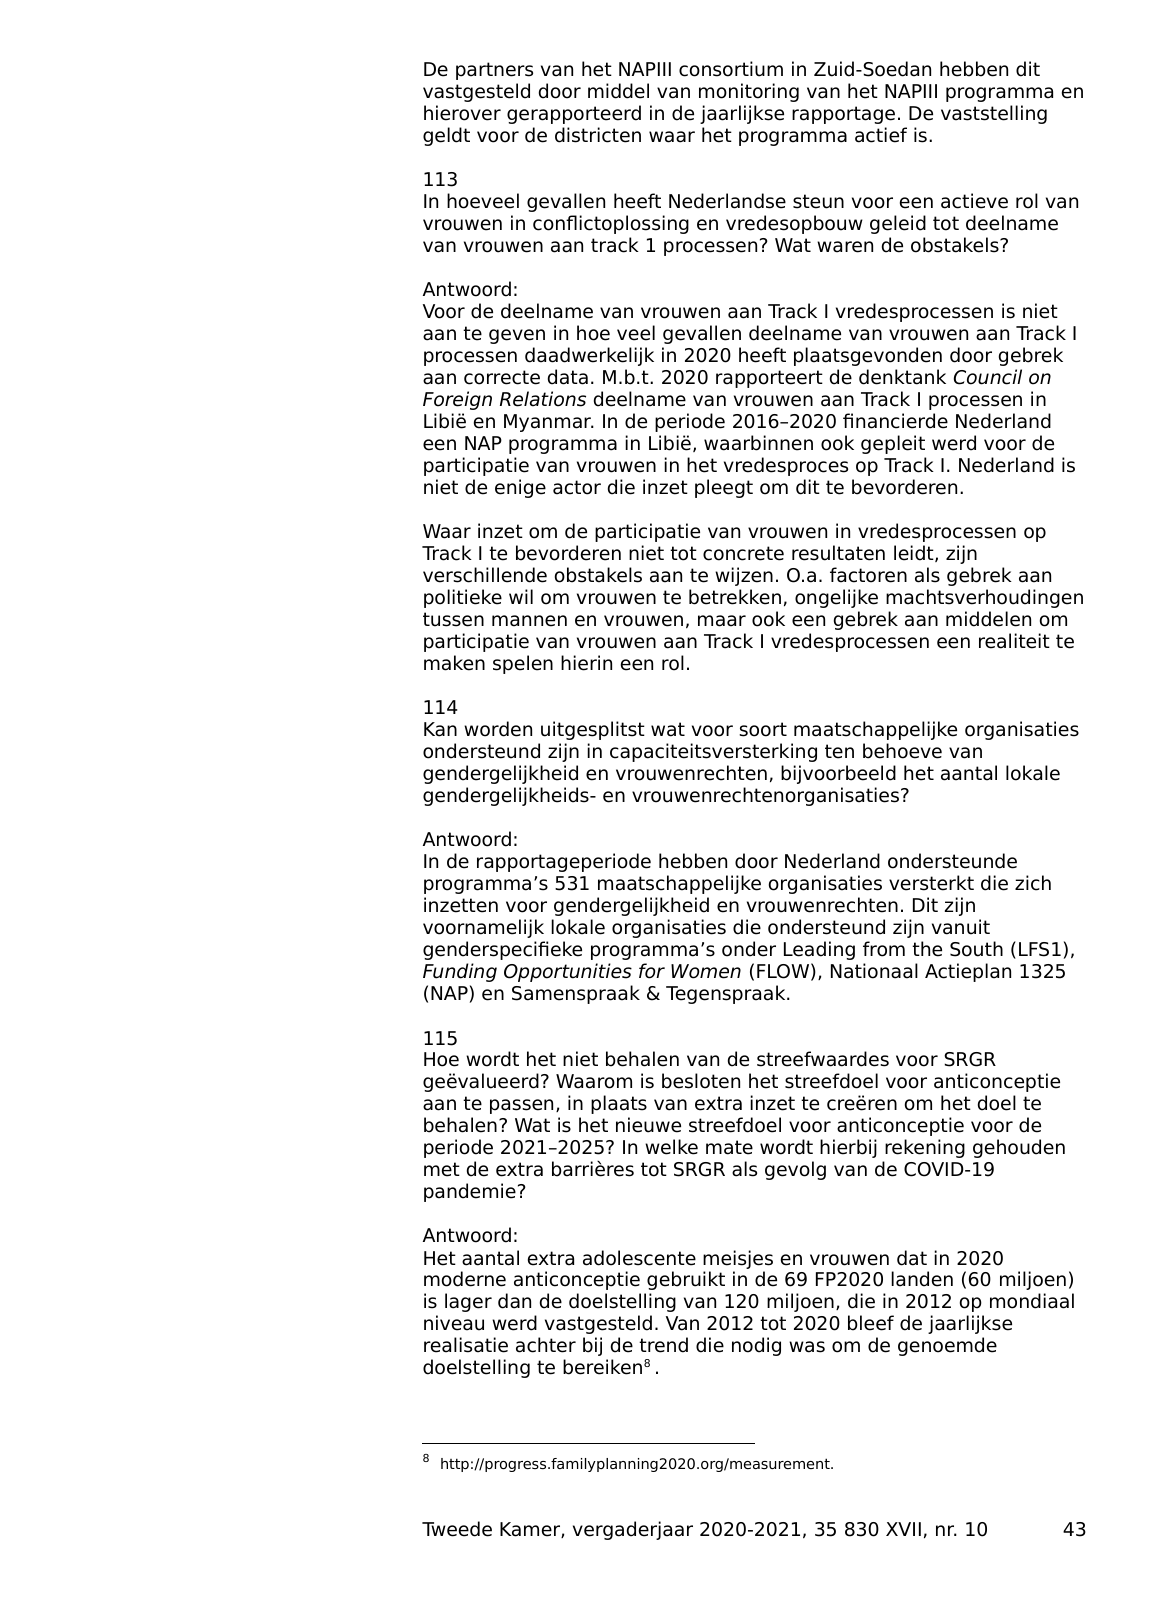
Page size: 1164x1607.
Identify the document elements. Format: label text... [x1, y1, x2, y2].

text Antwoord: [422, 829, 1087, 851]
text Kan worden uitgesplitst wat voor soort maatschappelijke organisaties ondersteund zijn in capaciteitsversterking ten behoeve van gendergelijkheid en vrouwenrechten, bijvoorbeeld het aantal lokale gendergelijkheids- en vrouwenrechtenorganisaties? [422, 719, 1087, 807]
text De partners van het NAPIII consortium in Zuid-Soedan hebben dit vastgesteld door middel van monitoring van het NAPIII programma en hierover gerapporteerd in de jaarlijkse rapportage. De vaststelling geldt voor de districten waar het programma actief is. [422, 59, 1087, 147]
text Antwoord: [422, 279, 1087, 301]
text 115 [422, 1027, 1087, 1049]
text Antwoord: [422, 1225, 1087, 1247]
text Het aantal extra adolescente meisjes en vrouwen dat in 2020 moderne anticonceptie gebruikt in de 69 FP2020 landen (60 miljoen) is lager dan de doelstelling van 120 miljoen, die in 2012 op mondiaal niveau werd vastgesteld. Van 2012 tot 2020 bleef de jaarlijkse realisatie achter bij de trend die nodig was om de genoemde doelstelling te bereiken. [422, 1247, 1087, 1379]
text Voor de deelname van vrouwen aan Track I vredesprocessen is niet aan te geven in hoe veel gevallen deelname van vrouwen aan Track I processen daadwerkelijk in 2020 heeft plaatsgevonden door gebrek aan correcte data. M.b.t. 2020 rapporteert de denktank Council on Foreign Relations deelname van vrouwen aan Track I processen in Libië en Myanmar. In de periode 2016–2020 financierde Nederland een NAP programma in Libië, waarbinnen ook gepleit werd voor de participatie van vrouwen in het vredesproces op Track I. Nederland is niet de enige actor die inzet pleegt om dit te bevorderen. [422, 301, 1087, 499]
text Waar inzet om de participatie van vrouwen in vredesprocessen op Track I te bevorderen niet tot concrete resultaten leidt, zijn verschillende obstakels aan te wijzen. O.a. factoren als gebrek aan politieke wil om vrouwen te betrekken, ongelijke machtsverhoudingen tussen mannen en vrouwen, maar ook een gebrek aan middelen om participatie van vrouwen aan Track I vredesprocessen een realiteit te maken spelen hierin een rol. [422, 521, 1087, 675]
text Hoe wordt het niet behalen van de streefwaardes voor SRGR geëvalueerd? Waarom is besloten het streefdoel voor anticonceptie aan te passen, in plaats van extra inzet te creëren om het doel te behalen? Wat is het nieuwe streefdoel voor anticonceptie voor de periode 2021–2025? In welke mate wordt hierbij rekening gehouden met de extra barrières tot SRGR als gevolg van de COVID-19 pandemie? [422, 1049, 1087, 1203]
text In hoeveel gevallen heeft Nederlandse steun voor een actieve rol van vrouwen in conflictoplossing en vredesopbouw geleid tot deelname van vrouwen aan track 1 processen? Wat waren de obstakels? [422, 191, 1087, 257]
text 114 [422, 697, 1087, 719]
text 113 [422, 169, 1087, 191]
text http://progress.familyplanning2020.org/measurement. [422, 1452, 1087, 1474]
text In de rapportageperiode hebben door Nederland ondersteunde programma’s 531 maatschappelijke organisaties versterkt die zich inzetten voor gendergelijkheid en vrouwenrechten. Dit zijn voornamelijk lokale organisaties die ondersteund zijn vanuit genderspecifieke programma’s onder Leading from the South (LFS1), Funding Opportunities for Women (FLOW), Nationaal Actieplan 1325 (NAP) en Samenspraak & Tegenspraak. [422, 851, 1087, 1005]
